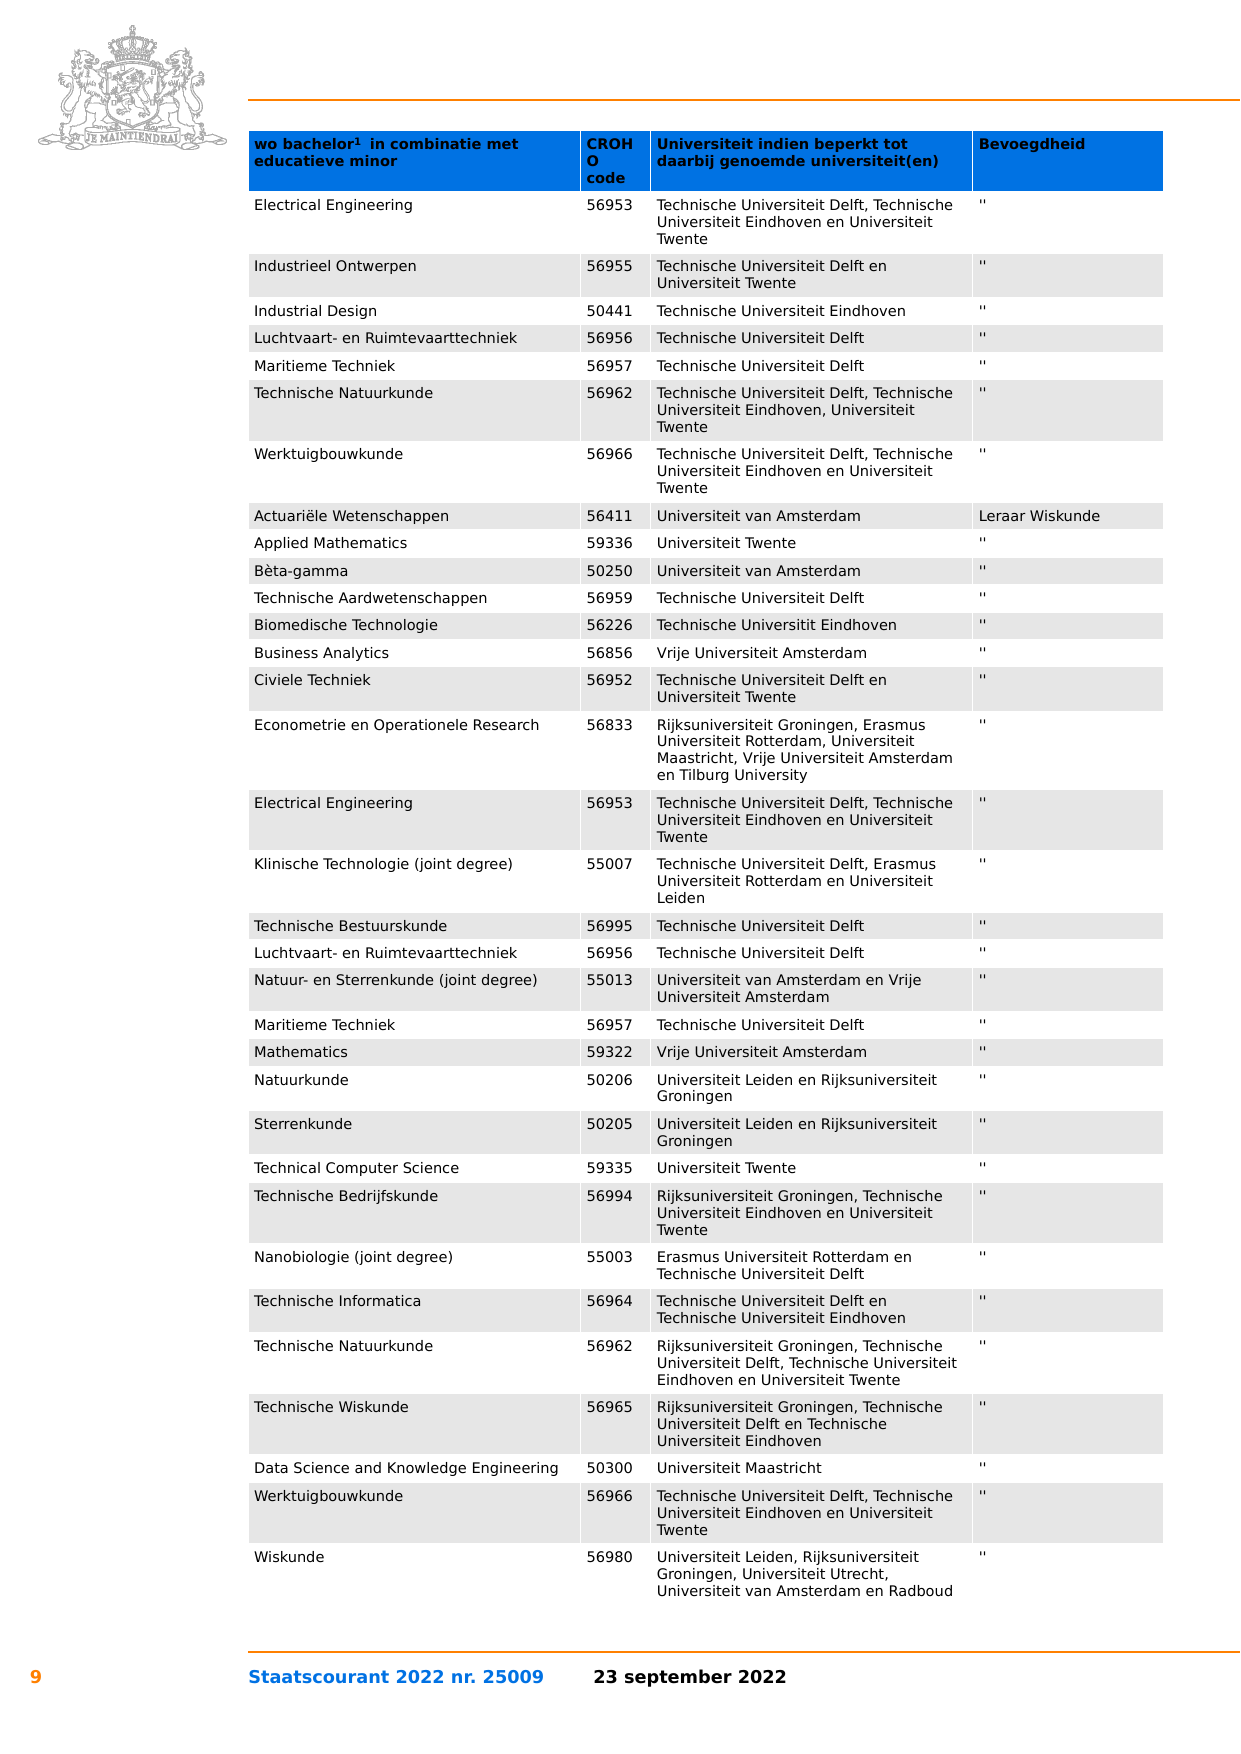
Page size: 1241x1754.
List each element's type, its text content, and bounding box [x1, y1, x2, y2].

table_cell Rijksuniversiteit Groningen, Technische Universiteit Delft, Technische Universiteit Eindhoven en Universiteit Twente [651, 1333, 972, 1393]
table_cell '' [973, 192, 1163, 253]
picture [38, 25, 227, 150]
table_cell Mathematics [249, 1039, 580, 1066]
table_cell Electrical Engineering [249, 192, 580, 253]
table_cell Universiteit Leiden, Rijksuniversiteit Groningen, Universiteit Utrecht, Universiteit van Amsterdam en Radboud [651, 1544, 972, 1605]
table_cell 56980 [581, 1544, 650, 1605]
table_cell Applied Mathematics [249, 530, 580, 557]
table_header Universiteit indien beperkt tot daarbij genoemde universiteit(en) [651, 131, 972, 191]
table_cell '' [973, 442, 1163, 502]
table_cell Biomedische Technologie [249, 613, 580, 639]
table_cell 56226 [581, 613, 650, 639]
table_cell Technische Universitit Eindhoven [651, 613, 972, 639]
table_cell Technische Universiteit Delft, Technische Universiteit Eindhoven en Universiteit Twente [651, 790, 972, 850]
table_cell '' [973, 1067, 1163, 1110]
table_header wo bachelor1 in combinatie met educatieve minor [249, 131, 580, 191]
table_cell '' [973, 1111, 1163, 1154]
table_cell Technische Universiteit Delft [651, 1012, 972, 1038]
table_cell 56962 [581, 380, 650, 441]
table_cell '' [973, 254, 1163, 297]
table_cell '' [973, 667, 1163, 711]
table_header CROHO code [581, 131, 650, 191]
table_cell 56995 [581, 913, 650, 939]
table_cell 59335 [581, 1155, 650, 1182]
table_cell Werktuigbouwkunde [249, 1483, 580, 1543]
table_cell Industrieel Ontwerpen [249, 254, 580, 297]
table_cell 50206 [581, 1067, 650, 1110]
table_cell '' [973, 380, 1163, 441]
table_header Bevoegdheid [973, 131, 1163, 191]
table_cell '' [973, 298, 1163, 324]
table_cell Technische Universiteit Delft en Technische Universiteit Eindhoven [651, 1289, 972, 1332]
table_cell 55003 [581, 1244, 650, 1287]
table_cell 56959 [581, 585, 650, 611]
table_cell Rijksuniversiteit Groningen, Erasmus Universiteit Rotterdam, Universiteit Maastricht, Vrije Universiteit Amsterdam en Tilburg University [651, 712, 972, 789]
table_cell Natuur- en Sterrenkunde (joint degree) [249, 968, 580, 1011]
table_cell Technische Universiteit Delft [651, 940, 972, 966]
table_cell Natuurkunde [249, 1067, 580, 1110]
table_cell Business Analytics [249, 640, 580, 666]
table_cell Technische Universiteit Delft en Universiteit Twente [651, 254, 972, 297]
table_cell Data Science and Knowledge Engineering [249, 1456, 580, 1482]
table_cell Erasmus Universiteit Rotterdam en Technische Universiteit Delft [651, 1244, 972, 1287]
table_cell Technische Universiteit Eindhoven [651, 298, 972, 324]
table_cell Universiteit van Amsterdam [651, 503, 972, 529]
table_cell '' [973, 1039, 1163, 1066]
table_cell '' [973, 940, 1163, 966]
table_cell Technical Computer Science [249, 1155, 580, 1182]
table_cell 56956 [581, 325, 650, 352]
table_cell Luchtvaart- en Ruimtevaarttechniek [249, 940, 580, 966]
table_cell 56856 [581, 640, 650, 666]
table_cell Technische Universiteit Delft [651, 585, 972, 611]
table_cell 59322 [581, 1039, 650, 1066]
table_cell 56966 [581, 442, 650, 502]
table_cell Technische Aardwetenschappen [249, 585, 580, 611]
table_cell Vrije Universiteit Amsterdam [651, 1039, 972, 1066]
table_cell 56952 [581, 667, 650, 711]
table_cell Universiteit Twente [651, 530, 972, 557]
table_cell 50441 [581, 298, 650, 324]
table_cell Universiteit van Amsterdam [651, 558, 972, 584]
table_cell 50205 [581, 1111, 650, 1154]
table_cell '' [973, 790, 1163, 850]
table_cell 50300 [581, 1456, 650, 1482]
table_cell Technische Universiteit Delft, Technische Universiteit Eindhoven en Universiteit Twente [651, 1483, 972, 1543]
table_cell Technische Universiteit Delft, Technische Universiteit Eindhoven en Universiteit Twente [651, 192, 972, 253]
table_cell 56956 [581, 940, 650, 966]
table_cell Universiteit Leiden en Rijksuniversiteit Groningen [651, 1067, 972, 1110]
table_cell Electrical Engineering [249, 790, 580, 850]
table_cell 56955 [581, 254, 650, 297]
table_cell Klinische Technologie (joint degree) [249, 851, 580, 912]
table_cell '' [973, 353, 1163, 379]
table_cell Sterrenkunde [249, 1111, 580, 1154]
table_cell '' [973, 1394, 1163, 1454]
table_cell 56965 [581, 1394, 650, 1454]
table_cell 56833 [581, 712, 650, 789]
table_cell Nanobiologie (joint degree) [249, 1244, 580, 1287]
table_cell Technische Universiteit Delft, Technische Universiteit Eindhoven, Universiteit Twente [651, 380, 972, 441]
table_cell Industrial Design [249, 298, 580, 324]
table_cell '' [973, 325, 1163, 352]
table_cell '' [973, 1244, 1163, 1287]
table_cell 55013 [581, 968, 650, 1011]
table_cell Universiteit van Amsterdam en Vrije Universiteit Amsterdam [651, 968, 972, 1011]
table_cell Actuariële Wetenschappen [249, 503, 580, 529]
table_cell Werktuigbouwkunde [249, 442, 580, 502]
table_cell 50250 [581, 558, 650, 584]
table_cell 56966 [581, 1483, 650, 1543]
table_cell '' [973, 1483, 1163, 1543]
table_cell Technische Natuurkunde [249, 380, 580, 441]
table_cell Rijksuniversiteit Groningen, Technische Universiteit Delft en Technische Universiteit Eindhoven [651, 1394, 972, 1454]
table_cell '' [973, 1544, 1163, 1605]
table_cell Technische Bestuurskunde [249, 913, 580, 939]
table_cell '' [973, 1183, 1163, 1243]
table_cell Technische Bedrijfskunde [249, 1183, 580, 1243]
table_cell Universiteit Leiden en Rijksuniversiteit Groningen [651, 1111, 972, 1154]
table_cell Technische Universiteit Delft en Universiteit Twente [651, 667, 972, 711]
table_cell Maritieme Techniek [249, 1012, 580, 1038]
table_cell '' [973, 851, 1163, 912]
table_cell Maritieme Techniek [249, 353, 580, 379]
table_cell '' [973, 558, 1163, 584]
table_cell '' [973, 913, 1163, 939]
table_cell 56957 [581, 1012, 650, 1038]
table_cell 56994 [581, 1183, 650, 1243]
table_cell '' [973, 1012, 1163, 1038]
table_cell Bèta-gamma [249, 558, 580, 584]
table_cell Universiteit Maastricht [651, 1456, 972, 1482]
table_cell 56953 [581, 790, 650, 850]
table_cell 56964 [581, 1289, 650, 1332]
table_cell 59336 [581, 530, 650, 557]
table_cell Technische Universiteit Delft [651, 913, 972, 939]
table_cell '' [973, 640, 1163, 666]
table_cell Civiele Techniek [249, 667, 580, 711]
table_cell 56962 [581, 1333, 650, 1393]
table_cell Luchtvaart- en Ruimtevaarttechniek [249, 325, 580, 352]
table_cell Leraar Wiskunde [973, 503, 1163, 529]
table_cell 56957 [581, 353, 650, 379]
table_cell Technische Universiteit Delft [651, 325, 972, 352]
table_cell Econometrie en Operationele Research [249, 712, 580, 789]
table_cell Wiskunde [249, 1544, 580, 1605]
table_cell Technische Universiteit Delft, Erasmus Universiteit Rotterdam en Universiteit Leiden [651, 851, 972, 912]
table_cell '' [973, 712, 1163, 789]
table_cell '' [973, 585, 1163, 611]
table_cell Technische Informatica [249, 1289, 580, 1332]
table_cell Technische Wiskunde [249, 1394, 580, 1454]
table_cell '' [973, 1155, 1163, 1182]
table_cell 56953 [581, 192, 650, 253]
table_cell Universiteit Twente [651, 1155, 972, 1182]
table_cell '' [973, 1333, 1163, 1393]
table_cell '' [973, 1456, 1163, 1482]
table_cell '' [973, 968, 1163, 1011]
table_cell '' [973, 530, 1163, 557]
table_cell Vrije Universiteit Amsterdam [651, 640, 972, 666]
table_cell Technische Universiteit Delft, Technische Universiteit Eindhoven en Universiteit Twente [651, 442, 972, 502]
table_cell '' [973, 1289, 1163, 1332]
table_cell Rijksuniversiteit Groningen, Technische Universiteit Eindhoven en Universiteit Twente [651, 1183, 972, 1243]
table_cell Technische Natuurkunde [249, 1333, 580, 1393]
table_cell '' [973, 613, 1163, 639]
table_cell 55007 [581, 851, 650, 912]
table_cell 56411 [581, 503, 650, 529]
table_cell Technische Universiteit Delft [651, 353, 972, 379]
